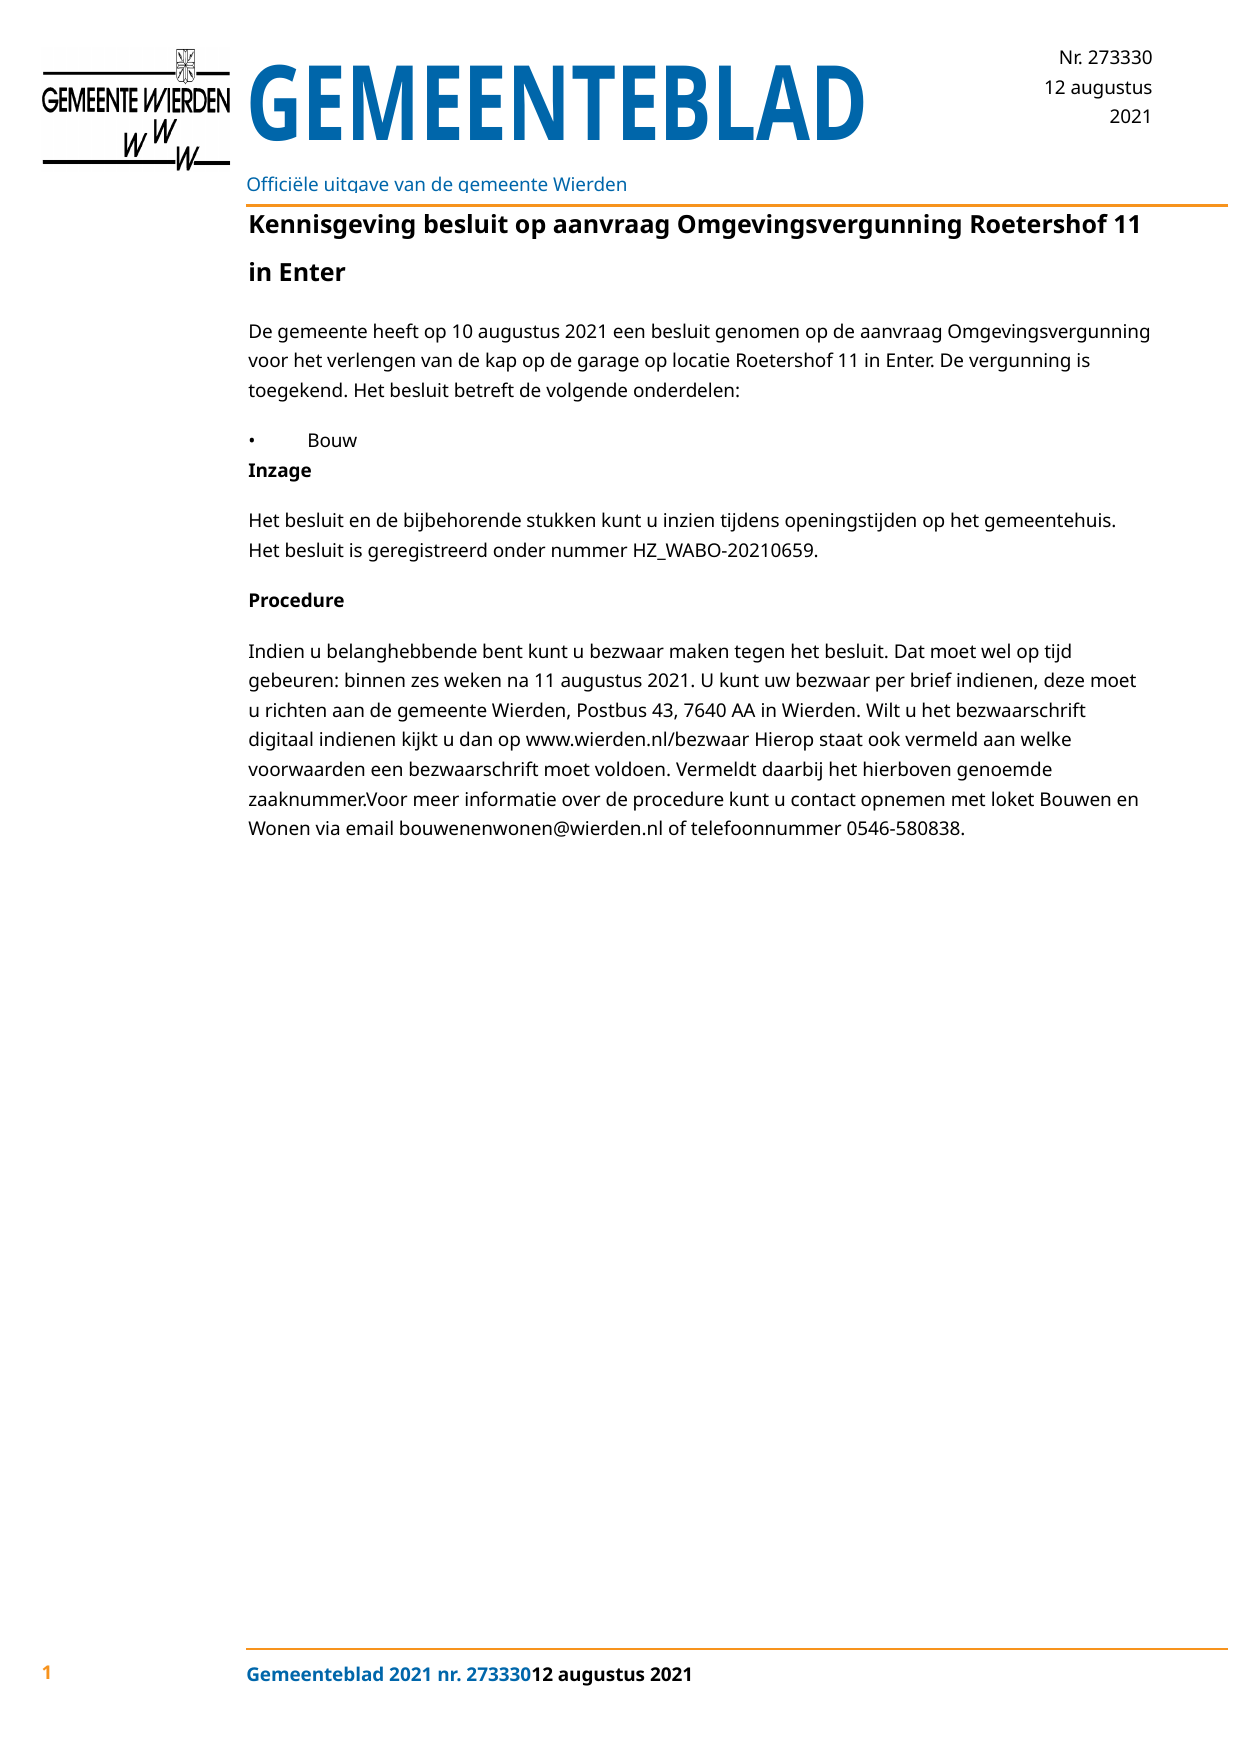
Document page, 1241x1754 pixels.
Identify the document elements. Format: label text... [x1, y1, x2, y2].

text Het besluit en de bijbehorende stukken kunt u inzien tijdens openingstijden op het gemeentehuis. Het besluit is geregistreerd onder nummer HZ_WABO-20210659. [248, 507, 1152, 563]
text Kennisgeving besluit op aanvraag Omgevingsvergunning Roetershof 11 in Enter [248, 207, 1152, 288]
text Procedure [248, 587, 1152, 613]
text Indien u belanghebbende bent kunt u bezwaar maken tegen het besluit. Dat moet wel op tijd gebeuren: binnen zes weken na 11 augustus 2021. U kunt uw bezwaar per brief indienen, deze moet u richten aan de gemeente Wierden, Postbus 43, 7640 AA in Wierden. Wilt u het bezwaarschrift digitaal indienen kijkt u dan op www.wierden.nl/bezwaar Hierop staat ook vermeld aan welke voorwaarden een bezwaarschrift moet voldoen. Vermeldt daarbij het hierboven genoemde zaaknummer.Voor meer informatie over de procedure kunt u contact opnemen met loket Bouwen en Wonen via email bouwenenwonen@wierden.nl of telefoonnummer 0546-580838. [248, 638, 1152, 841]
list Bouw [248, 427, 1152, 453]
text De gemeente heeft op 10 augustus 2021 een besluit genomen op de aanvraag Omgevingsvergunning voor het verlengen van de kap op de garage op locatie Roetershof 11 in Enter. De vergunning is toegekend. Het besluit betreft de volgende onderdelen: [248, 318, 1152, 403]
picture [41, 47, 231, 172]
text Inzage [248, 457, 1152, 483]
